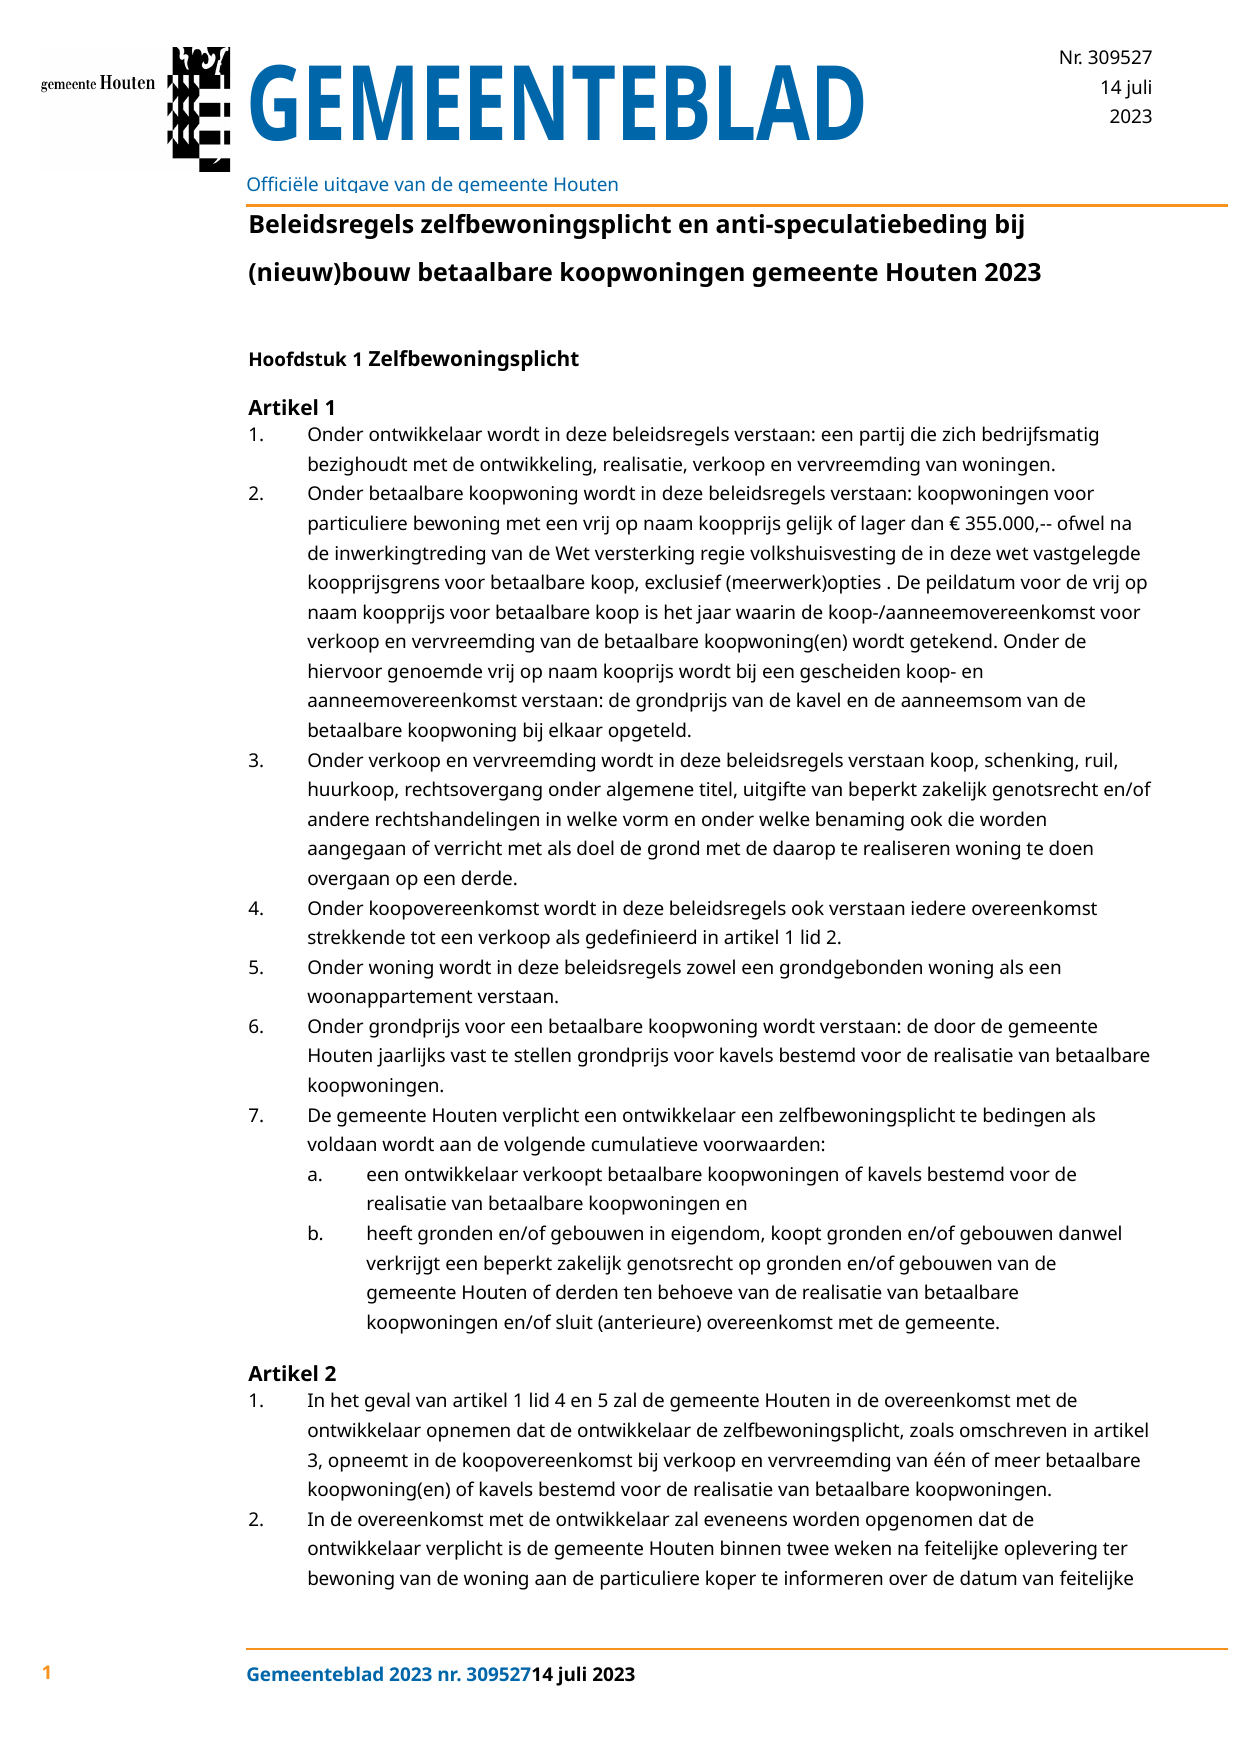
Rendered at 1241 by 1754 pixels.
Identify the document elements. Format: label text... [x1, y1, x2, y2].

list In het geval van artikel 1 lid 4 en 5 zal de gemeente Houten in de overeenkomst met de ontwikkelaar opnemen dat de ontwikkelaar de zelfbewoningsplicht, zoals omschreven in artikel 3, opneemt in de koopovereenkomst bij verkoop en vervreemding van één of meer betaalbare koopwoning(en) of kavels bestemd voor de realisatie van betaalbare koopwoningen. [248, 1388, 1152, 1502]
list een ontwikkelaar verkoopt betaalbare koopwoningen of kavels bestemd voor de realisatie van betaalbare koopwoningen en [307, 1161, 1152, 1216]
list In de overeenkomst met de ontwikkelaar zal eveneens worden opgenomen dat de ontwikkelaar verplicht is de gemeente Houten binnen twee weken na feitelijke oplevering ter bewoning van de woning aan de particuliere koper te informeren over de datum van feitelijke [248, 1506, 1152, 1591]
list Onder grondprijs voor een betaalbare koopwoning wordt verstaan: de door de gemeente Houten jaarlijks vast te stellen grondprijs voor kavels bestemd voor de realisatie van betaalbare koopwoningen. [248, 1013, 1152, 1098]
text Beleidsregels zelfbewoningsplicht en anti-speculatiebeding bij (nieuw)bouw betaalbare koopwoningen gemeente Houten 2023 [248, 207, 1152, 288]
list Onder ontwikkelaar wordt in deze beleidsregels verstaan: een partij die zich bedrijfsmatig bezighoudt met de ontwikkeling, realisatie, verkoop en vervreemding van woningen. [248, 421, 1152, 477]
list Onder betaalbare koopwoning wordt in deze beleidsregels verstaan: koopwoningen voor particuliere bewoning met een vrij op naam koopprijs gelijk of lager dan € 355.000,-- ofwel na de inwerkingtreding van de Wet versterking regie volkshuisvesting de in deze wet vastgelegde koopprijsgrens voor betaalbare koop, exclusief (meerwerk)opties . De peildatum voor de vrij op naam koopprijs voor betaalbare koop is het jaar waarin de koop-/aanneemovereenkomst voor verkoop en vervreemding van de betaalbare koopwoning(en) wordt getekend. Onder de hiervoor genoemde vrij op naam kooprijs wordt bij een gescheiden koop- en aanneemovereenkomst verstaan: de grondprijs van de kavel en de aanneemsom van de betaalbare koopwoning bij elkaar opgeteld. [248, 481, 1152, 743]
list Onder verkoop en vervreemding wordt in deze beleidsregels verstaan koop, schenking, ruil, huurkoop, rechtsovergang onder algemene titel, uitgifte van beperkt zakelijk genotsrecht en/of andere rechtshandelingen in welke vorm en onder welke benaming ook die worden aangegaan of verricht met als doel de grond met de daarop te realiseren woning te doen overgaan op een derde. [248, 747, 1152, 891]
text Artikel 2 [248, 1359, 1152, 1388]
text Hoofdstuk 1 Zelfbewoningsplicht [248, 344, 1152, 372]
list Onder koopovereenkomst wordt in deze beleidsregels ook verstaan iedere overeenkomst strekkende tot een verkoop als gedefinieerd in artikel 1 lid 2. [248, 895, 1152, 950]
list Onder woning wordt in deze beleidsregels zowel een grondgebonden woning als een woonappartement verstaan. [248, 954, 1152, 1009]
list heeft gronden en/of gebouwen in eigendom, koopt gronden en/of gebouwen danwel verkrijgt een beperkt zakelijk genotsrecht op gronden en/of gebouwen van de gemeente Houten of derden ten behoeve van de realisatie van betaalbare koopwoningen en/of sluit (anterieure) overeenkomst met de gemeente. [307, 1220, 1152, 1334]
list De gemeente Houten verplicht een ontwikkelaar een zelfbewoningsplicht te bedingen als voldaan wordt aan de volgende cumulatieve voorwaarden: [248, 1102, 1152, 1157]
picture [41, 47, 231, 172]
text Artikel 1 [248, 393, 1152, 421]
